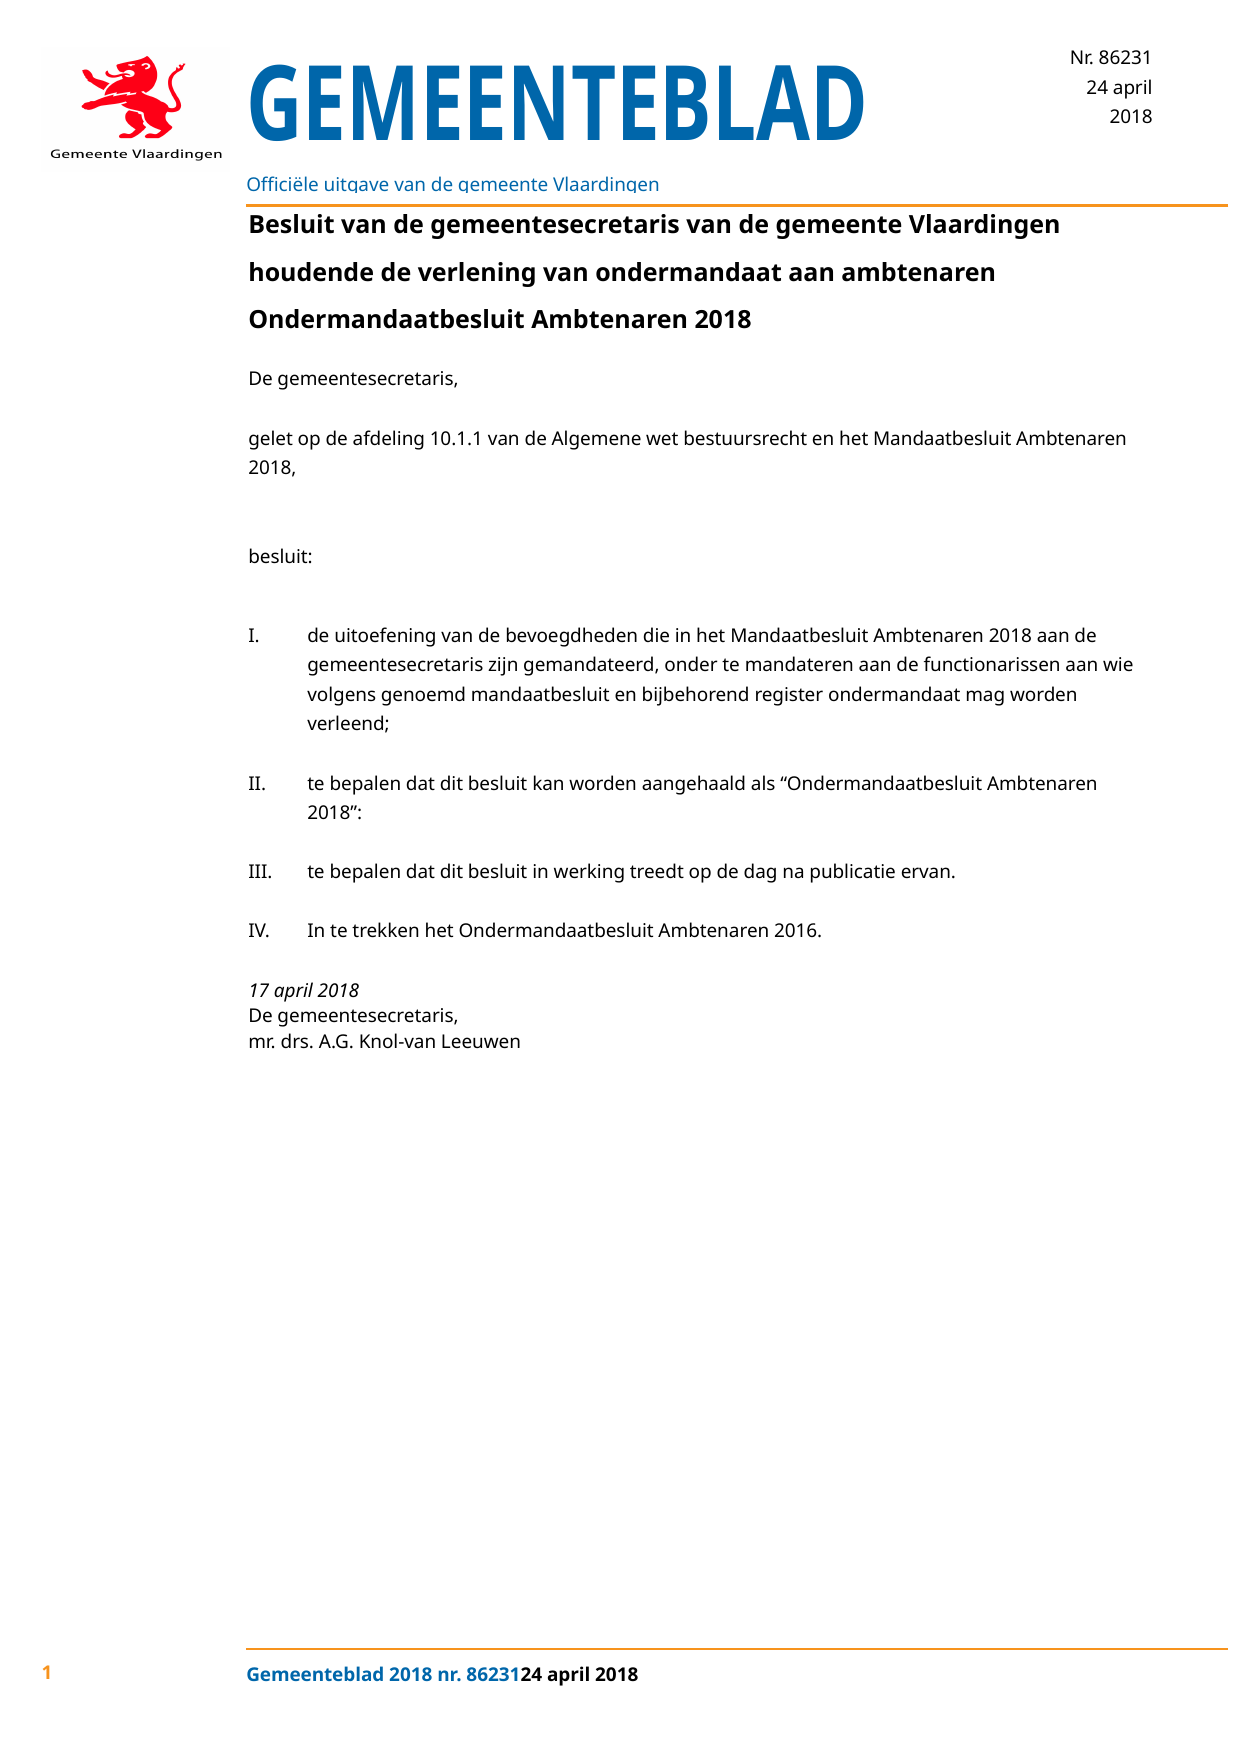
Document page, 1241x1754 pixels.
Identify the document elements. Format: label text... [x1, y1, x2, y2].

text gelet op de afdeling 10.1.1 van de Algemene wet bestuursrecht en het Mandaatbesluit Ambtenaren 2018, [248, 425, 1152, 480]
text Besluit van de gemeentesecretaris van de gemeente Vlaardingen houdende de verlening van ondermandaat aan ambtenaren Ondermandaatbesluit Ambtenaren 2018 [248, 207, 1152, 336]
text De gemeentesecretaris, [248, 366, 1152, 391]
text besluit: [248, 543, 1152, 569]
list de uitoefening van de bevoegdheden die in het Mandaatbesluit Ambtenaren 2018 aan de gemeentesecretaris zijn gemandateerd, onder te mandateren aan de functionarissen aan wie volgens genoemd mandaatbesluit en bijbehorend register ondermandaat mag worden verleend; [248, 622, 1152, 736]
picture [41, 47, 231, 172]
list te bepalen dat dit besluit in werking treedt op de dag na publicatie ervan. [248, 858, 1152, 884]
text De gemeentesecretaris, [248, 1003, 1152, 1028]
text 17 april 2018 [248, 977, 1152, 1003]
text mr. drs. A.G. Knol-van Leeuwen [248, 1028, 1152, 1054]
list In te trekken het Ondermandaatbesluit Ambtenaren 2016. [248, 918, 1152, 943]
list te bepalen dat dit besluit kan worden aangehaald als “Ondermandaatbesluit Ambtenaren 2018”: [248, 770, 1152, 825]
